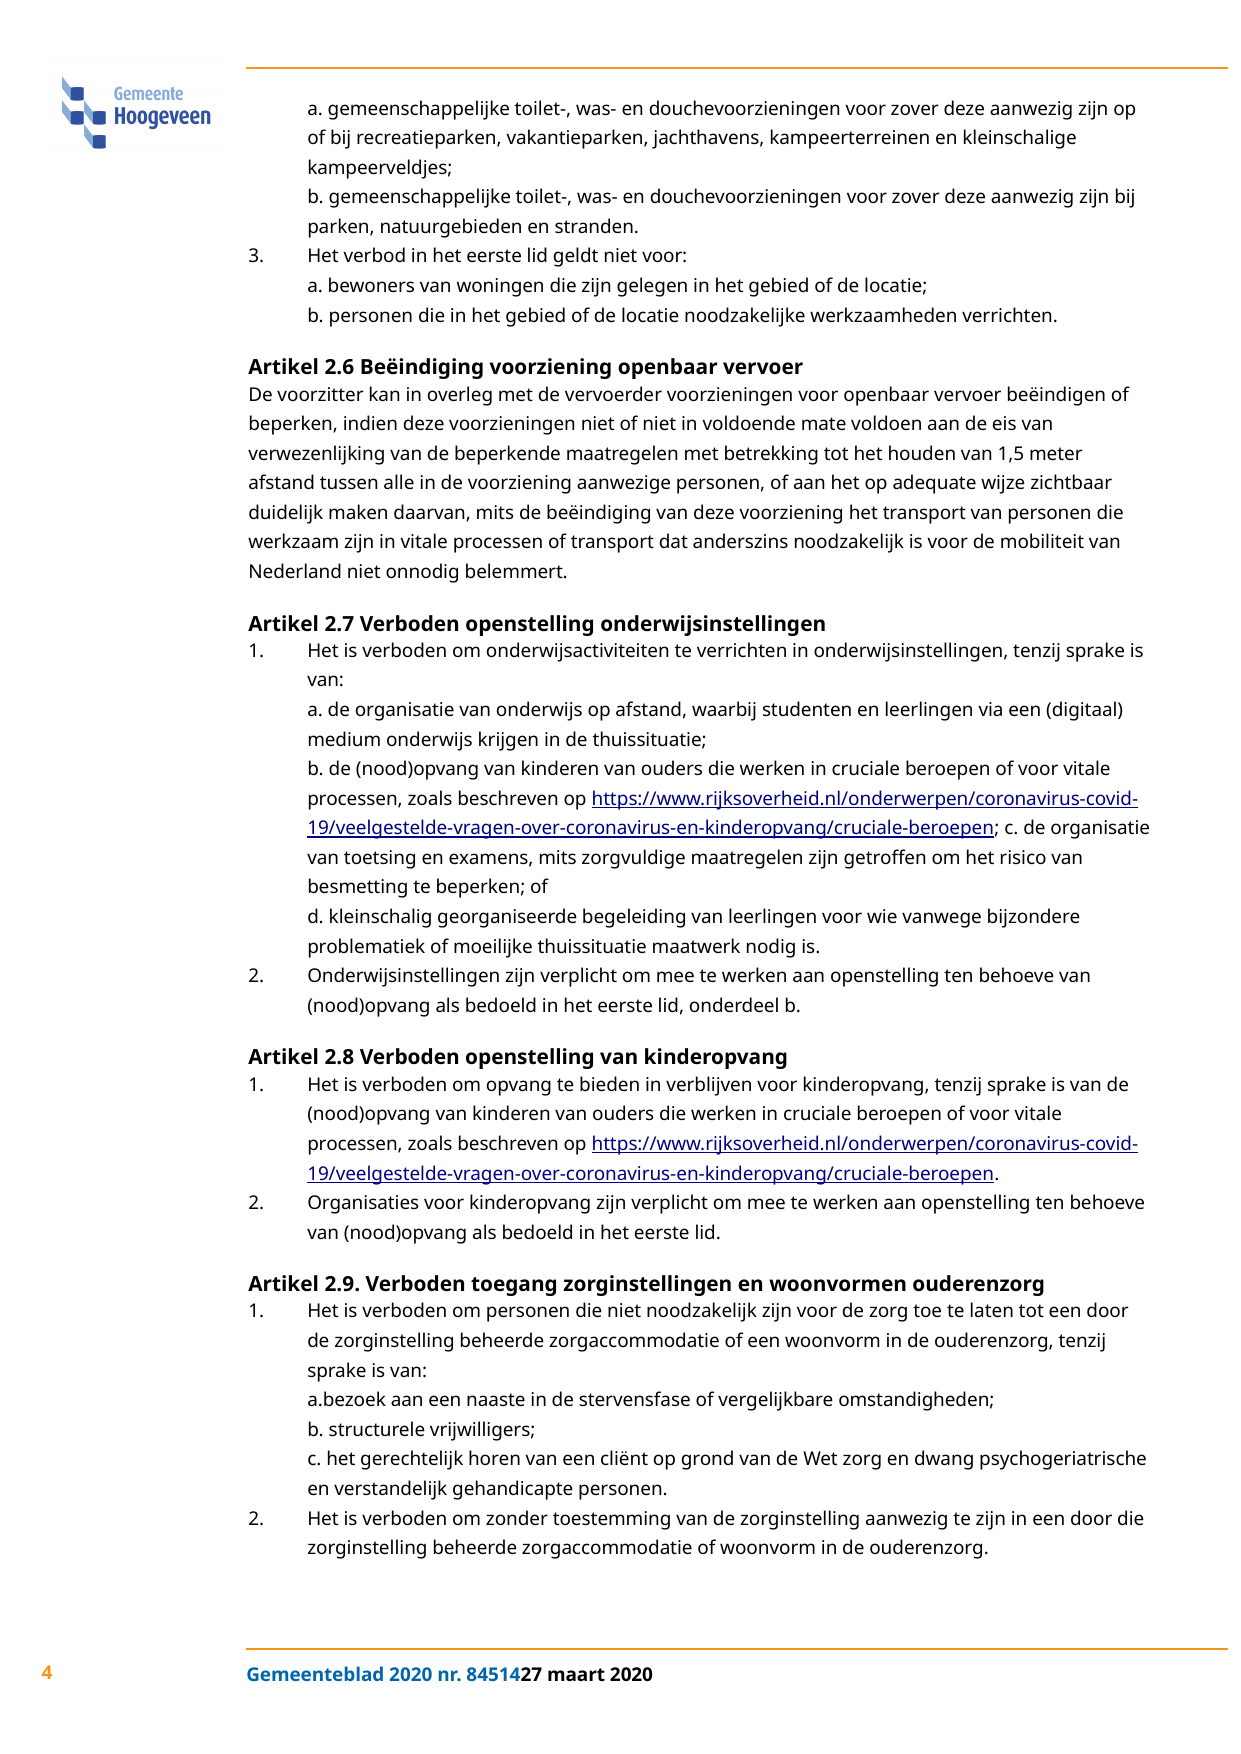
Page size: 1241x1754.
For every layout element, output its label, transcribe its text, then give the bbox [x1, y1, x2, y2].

list a. de organisatie van onderwijs op afstand, waarbij studenten en leerlingen via een (digitaal) medium onderwijs krijgen in de thuissituatie; [248, 696, 1152, 752]
list Het is verboden om opvang te bieden in verblijven voor kinderopvang, tenzij sprake is van de (nood)opvang van kinderen van ouders die werken in cruciale beroepen of voor vitale processen, zoals beschreven op https://www.rijksoverheid.nl/onderwerpen/coronavirus-covid-19/veelgestelde-vragen-over-coronavirus-en-kinderopvang/cruciale-beroepen. [248, 1071, 1152, 1185]
list a. gemeenschappelijke toilet-, was- en douchevoorzieningen voor zover deze aanwezig zijn op of bij recreatieparken, vakantieparken, jachthavens, kampeerterreinen en kleinschalige kampeerveldjes; [248, 95, 1152, 180]
list Het is verboden om zonder toestemming van de zorginstelling aanwezig te zijn in een door die zorginstelling beheerde zorgaccommodatie of woonvorm in de ouderenzorg. [248, 1505, 1152, 1560]
list Organisaties voor kinderopvang zijn verplicht om mee te werken aan openstelling ten behoeve van (nood)opvang als bedoeld in het eerste lid. [248, 1189, 1152, 1244]
list Het is verboden om onderwijsactiviteiten te verrichten in onderwijsinstellingen, tenzij sprake is van: [248, 637, 1152, 692]
text Artikel 2.9. Verboden toegang zorginstellingen en woonvormen ouderenzorg [248, 1269, 1152, 1298]
list Het is verboden om personen die niet noodzakelijk zijn voor de zorg toe te laten tot een door de zorginstelling beheerde zorgaccommodatie of een woonvorm in de ouderenzorg, tenzij sprake is van: [248, 1298, 1152, 1383]
list b. personen die in het gebied of de locatie noodzakelijke werkzaamheden verrichten. [248, 302, 1152, 328]
text Artikel 2.7 Verboden openstelling onderwijsinstellingen [248, 609, 1152, 637]
picture [41, 47, 231, 172]
list d. kleinschalig georganiseerde begeleiding van leerlingen voor wie vanwege bijzondere problematiek of moeilijke thuissituatie maatwerk nodig is. [248, 903, 1152, 959]
list b. gemeenschappelijke toilet-, was- en douchevoorzieningen voor zover deze aanwezig zijn bij parken, natuurgebieden en stranden. [248, 183, 1152, 239]
text Artikel 2.8 Verboden openstelling van kinderopvang [248, 1042, 1152, 1071]
list a. bewoners van woningen die zijn gelegen in het gebied of de locatie; [248, 272, 1152, 298]
list b. structurele vrijwilligers; [248, 1416, 1152, 1442]
text Artikel 2.6 Beëindiging voorziening openbaar vervoer [248, 352, 1152, 381]
list Het verbod in het eerste lid geldt niet voor: [248, 243, 1152, 268]
list b. de (nood)opvang van kinderen van ouders die werken in cruciale beroepen of voor vitale processen, zoals beschreven op https://www.rijksoverheid.nl/onderwerpen/coronavirus-covid-19/veelgestelde-vragen-over-coronavirus-en-kinderopvang/cruciale-beroepen; c. de organisatie van toetsing en examens, mits zorgvuldige maatregelen zijn getroffen om het risico van besmetting te beperken; of [248, 755, 1152, 899]
list c. het gerechtelijk horen van een cliënt op grond van de Wet zorg en dwang psychogeriatrische en verstandelijk gehandicapte personen. [248, 1446, 1152, 1501]
text De voorzitter kan in overleg met de vervoerder voorzieningen voor openbaar vervoer beëindigen of beperken, indien deze voorzieningen niet of niet in voldoende mate voldoen aan de eis van verwezenlijking van de beperkende maatregelen met betrekking tot het houden van 1,5 meter afstand tussen alle in de voorziening aanwezige personen, of aan het op adequate wijze zichtbaar duidelijk maken daarvan, mits de beëindiging van deze voorziening het transport van personen die werkzaam zijn in vitale processen of transport dat anderszins noodzakelijk is voor de mobiliteit van Nederland niet onnodig belemmert. [248, 381, 1152, 584]
list a.bezoek aan een naaste in de stervensfase of vergelijkbare omstandigheden; [248, 1386, 1152, 1412]
list Onderwijsinstellingen zijn verplicht om mee te werken aan openstelling ten behoeve van (nood)opvang als bedoeld in het eerste lid, onderdeel b. [248, 962, 1152, 1018]
